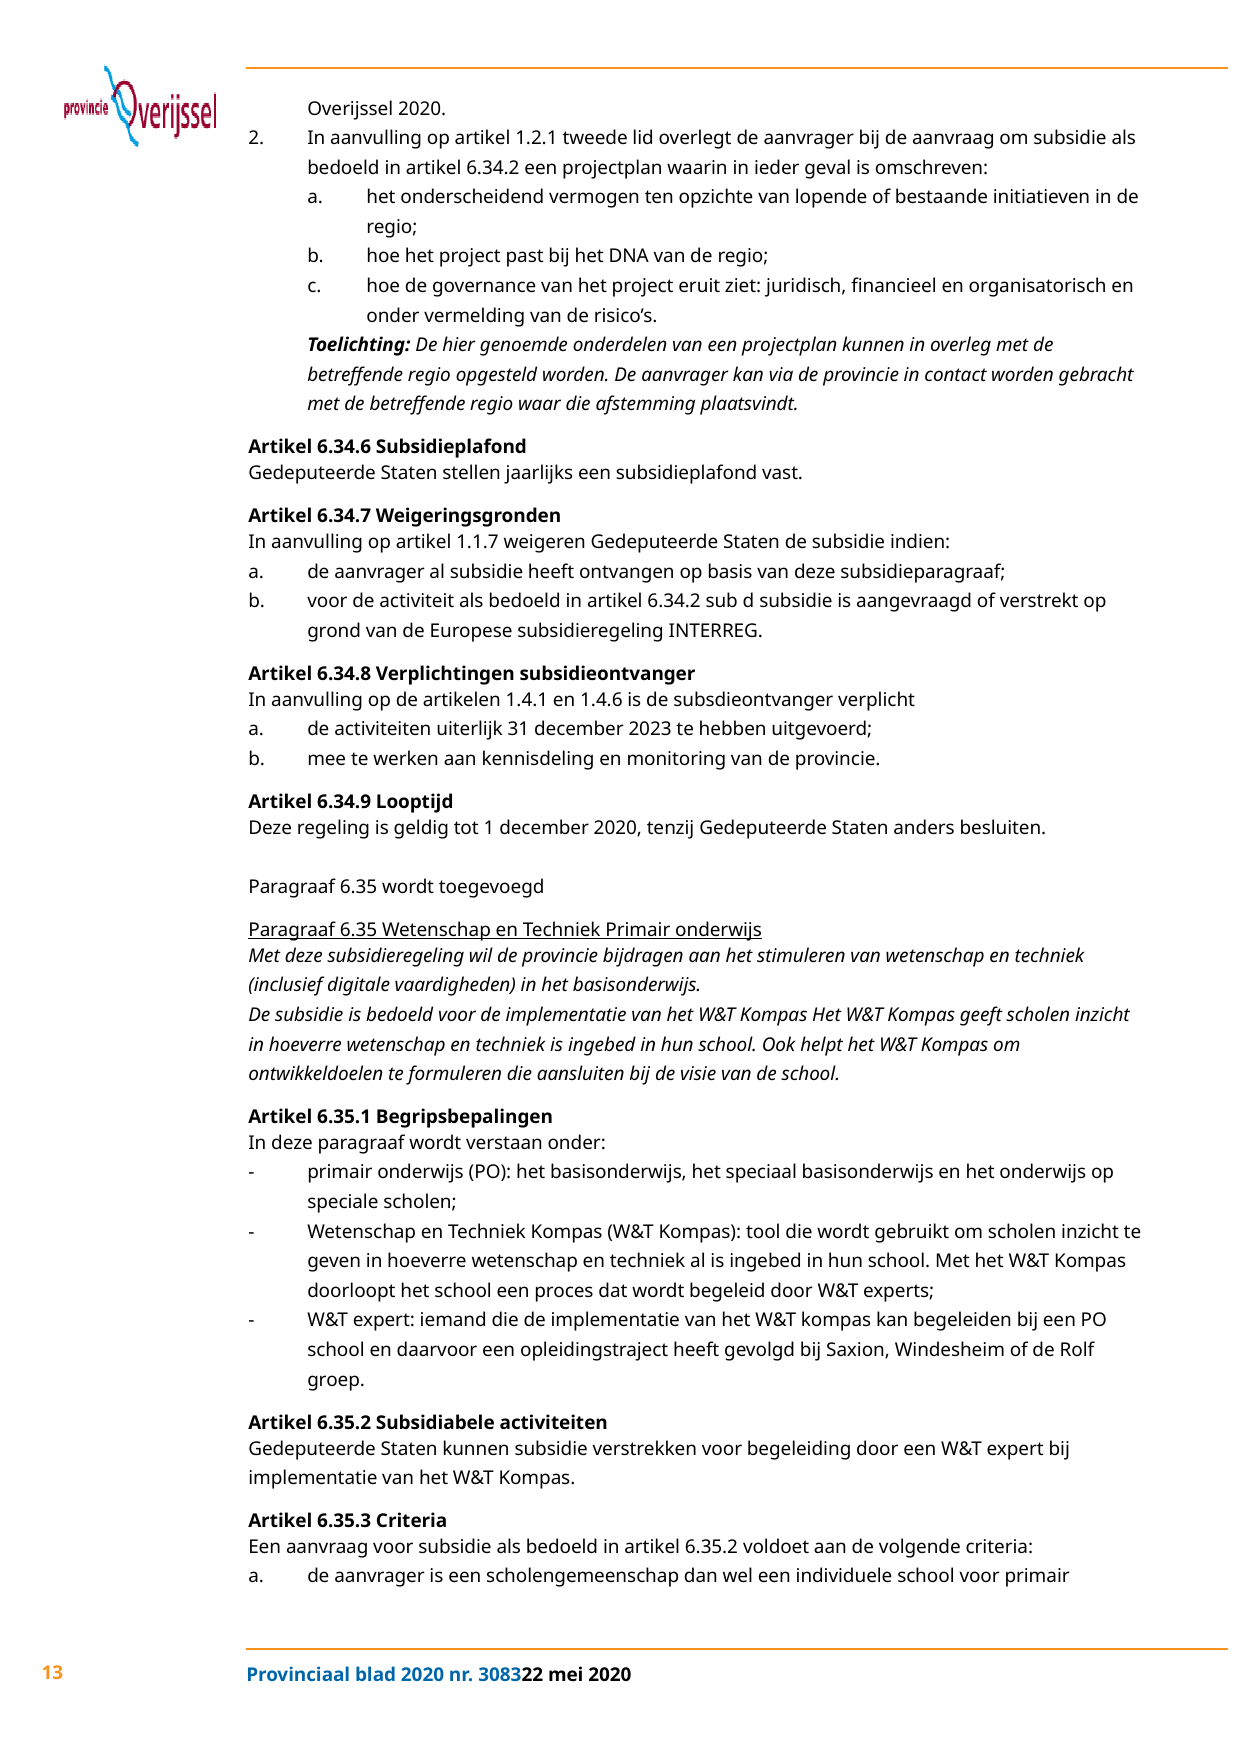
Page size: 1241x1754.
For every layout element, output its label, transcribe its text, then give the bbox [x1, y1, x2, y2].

list hoe de governance van het project eruit ziet: juridisch, financieel en organisatorisch en onder vermelding van de risico’s. [307, 272, 1152, 328]
list de aanvrager is een scholengemeenschap dan wel een individuele school voor primair [248, 1563, 1152, 1588]
text In aanvulling op de artikelen 1.4.1 en 1.4.6 is de subsdieontvanger verplicht [248, 686, 1152, 712]
list Wetenschap en Techniek Kompas (W&T Kompas): tool die wordt gebruikt om scholen inzicht te geven in hoeverre wetenschap en techniek al is ingebed in hun school. Met het W&T Kompas doorloopt het school een proces dat wordt begeleid door W&T experts; [248, 1218, 1152, 1303]
list het onderscheidend vermogen ten opzichte van lopende of bestaande initiatieven in de regio; [307, 183, 1152, 239]
text Artikel 6.35.3 Criteria [248, 1507, 1152, 1533]
text Paragraaf 6.35 wordt toegevoegd [248, 873, 1152, 899]
list voor de activiteit als bedoeld in artikel 6.34.2 sub d subsidie is aangevraagd of verstrekt op grond van de Europese subsidieregeling INTERREG. [248, 587, 1152, 643]
list W&T expert: iemand die de implementatie van het W&T kompas kan begeleiden bij een PO school en daarvoor een opleidingstraject heeft gevolgd bij Saxion, Windesheim of de Rolf groep. [248, 1307, 1152, 1392]
text Deze regeling is geldig tot 1 december 2020, tenzij Gedeputeerde Staten anders besluiten. [248, 814, 1152, 840]
text In aanvulling op artikel 1.1.7 weigeren Gedeputeerde Staten de subsidie indien: [248, 528, 1152, 554]
list In aanvulling op artikel 1.2.1 tweede lid overlegt de aanvrager bij de aanvraag om subsidie als bedoeld in artikel 6.34.2 een projectplan waarin in ieder geval is omschreven: [248, 124, 1152, 180]
text Gedeputeerde Staten kunnen subsidie verstrekken voor begeleiding door een W&T expert bij implementatie van het W&T Kompas. [248, 1435, 1152, 1490]
list hoe het project past bij het DNA van de regio; [307, 243, 1152, 268]
text Gedeputeerde Staten stellen jaarlijks een subsidieplafond vast. [248, 459, 1152, 485]
list primair onderwijs (PO): het basisonderwijs, het speciaal basisonderwijs en het onderwijs op speciale scholen; [248, 1159, 1152, 1214]
text Artikel 6.35.2 Subsidiabele activiteiten [248, 1409, 1152, 1435]
text Artikel 6.34.6 Subsidieplafond [248, 434, 1152, 459]
text De subsidie is bedoeld voor de implementatie van het W&T Kompas Het W&T Kompas geeft scholen inzicht in hoeverre wetenschap en techniek is ingebed in hun school. Ook helpt het W&T Kompas om ontwikkeldoelen te formuleren die aansluiten bij de visie van de school. [248, 1001, 1152, 1086]
text Artikel 6.34.7 Weigeringsgronden [248, 503, 1152, 528]
text In deze paragraaf wordt verstaan onder: [248, 1129, 1152, 1155]
text Artikel 6.34.8 Verplichtingen subsidieontvanger [248, 660, 1152, 686]
text Met deze subsidieregeling wil de provincie bijdragen aan het stimuleren van wetenschap en techniek (inclusief digitale vaardigheden) in het basisonderwijs. [248, 942, 1152, 997]
list de aanvrager al subsidie heeft ontvangen op basis van deze subsidieparagraaf; [248, 558, 1152, 584]
text Artikel 6.35.1 Begripsbepalingen [248, 1103, 1152, 1129]
list mee te werken aan kennisdeling en monitoring van de provincie. [248, 745, 1152, 771]
text Artikel 6.34.9 Looptijd [248, 788, 1152, 814]
list Toelichting: De hier genoemde onderdelen van een projectplan kunnen in overleg met de betreffende regio opgesteld worden. De aanvrager kan via de provincie in contact worden gebracht met de betreffende regio waar die afstemming plaatsvindt. [248, 331, 1152, 416]
text Paragraaf 6.35 Wetenschap en Techniek Primair onderwijs [248, 916, 1152, 942]
picture [41, 47, 231, 172]
text Een aanvraag voor subsidie als bedoeld in artikel 6.35.2 voldoet aan de volgende criteria: [248, 1533, 1152, 1559]
list Overijssel 2020. [248, 95, 1152, 121]
list de activiteiten uiterlijk 31 december 2023 te hebben uitgevoerd; [248, 716, 1152, 741]
